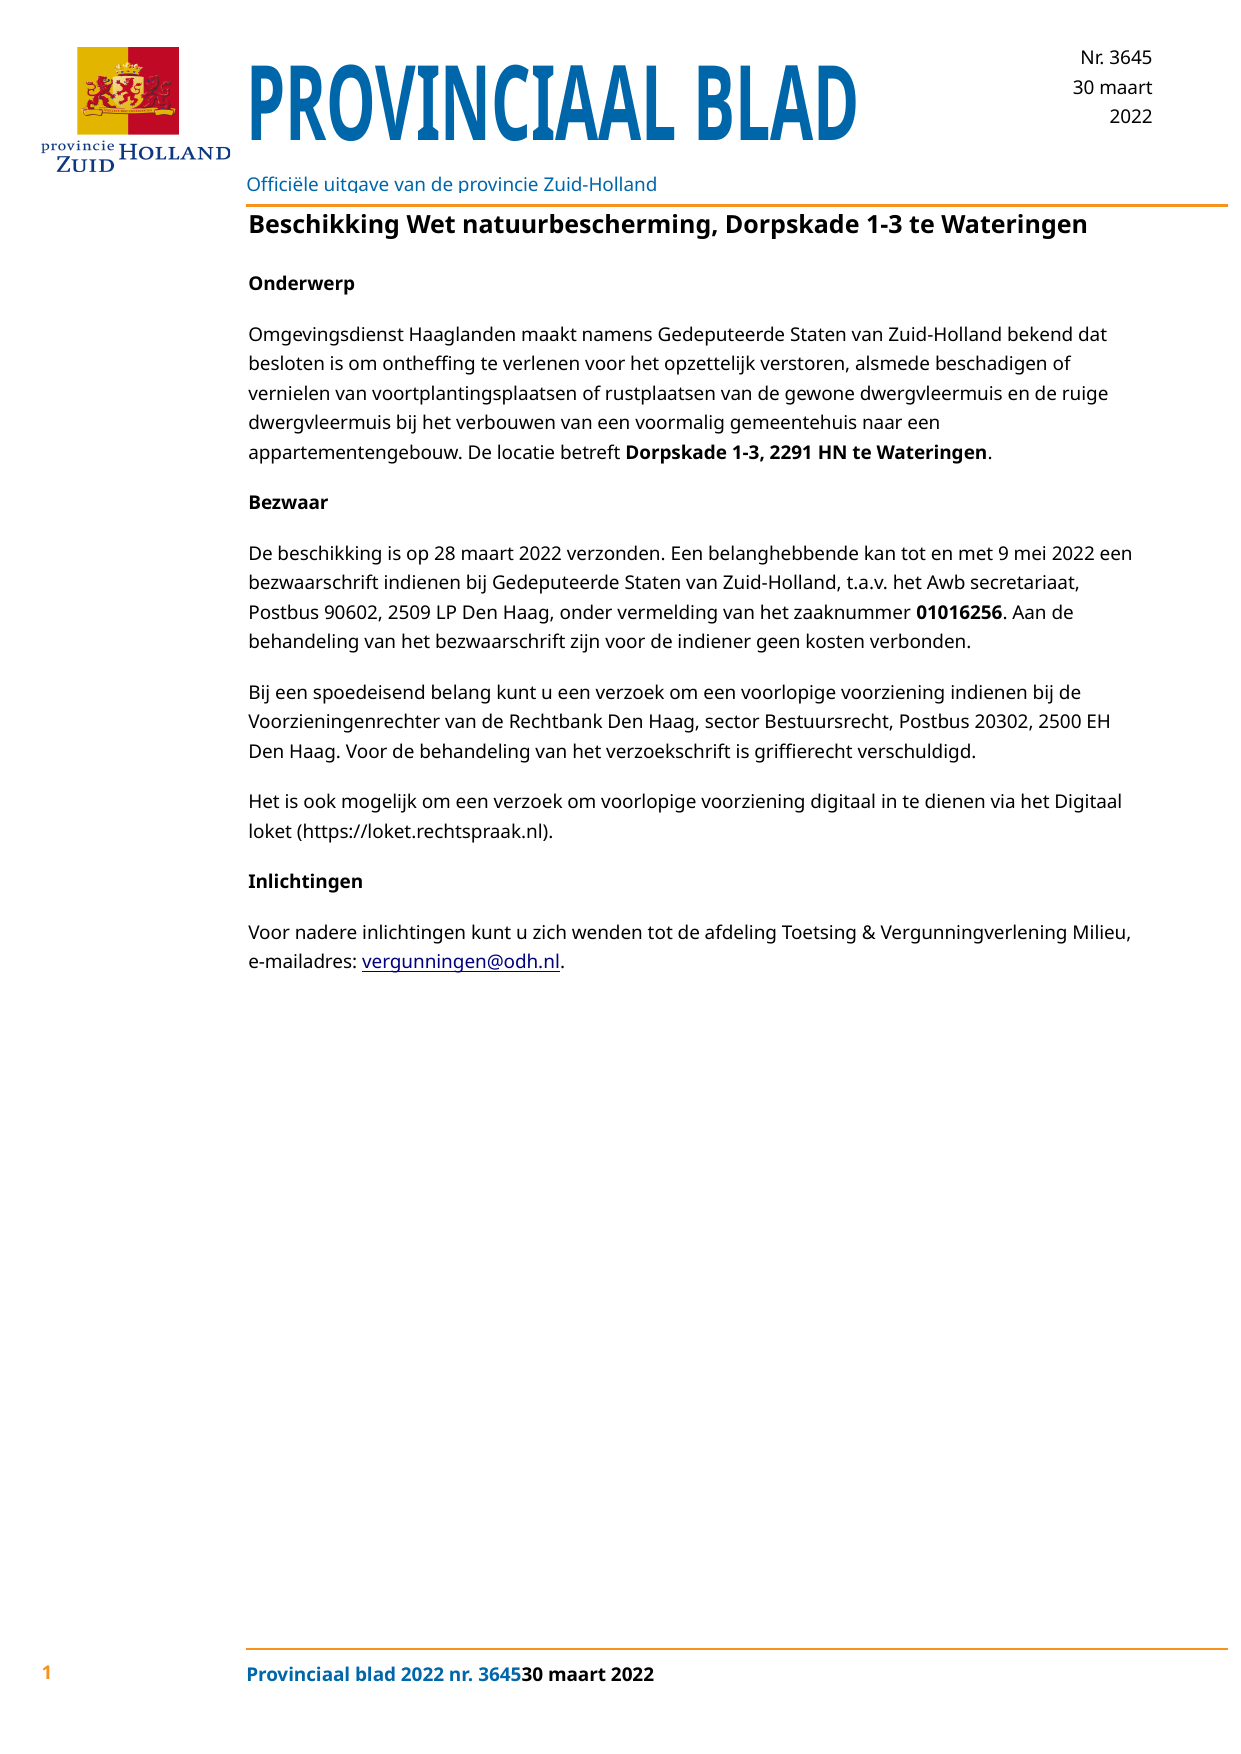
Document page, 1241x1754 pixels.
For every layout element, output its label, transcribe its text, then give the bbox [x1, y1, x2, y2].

text Voor nadere inlichtingen kunt u zich wenden tot de afdeling Toetsing & Vergunningverlening Milieu, e-mailadres: vergunningen@odh.nl. [248, 919, 1152, 974]
text Onderwerp [248, 270, 1152, 296]
text Het is ook mogelijk om een verzoek om voorlopige voorziening digitaal in te dienen via het Digitaal loket (https://loket.rechtspraak.nl). [248, 789, 1152, 844]
picture [41, 47, 231, 172]
text De beschikking is op 28 maart 2022 verzonden. Een belanghebbende kan tot en met 9 mei 2022 een bezwaarschrift indienen bij Gedeputeerde Staten van Zuid-Holland, t.a.v. het Awb secretariaat, Postbus 90602, 2509 LP Den Haag, onder vermelding van het zaaknummer 01016256. Aan de behandeling van het bezwaarschrift zijn voor de indiener geen kosten verbonden. [248, 540, 1152, 654]
text Omgevingsdienst Haaglanden maakt namens Gedeputeerde Staten van Zuid-Holland bekend dat besloten is om ontheffing te verlenen voor het opzettelijk verstoren, alsmede beschadigen of vernielen van voortplantingsplaatsen of rustplaatsen van de gewone dwergvleermuis en de ruige dwergvleermuis bij het verbouwen van een voormalig gemeentehuis naar een appartementengebouw. De locatie betreft Dorpskade 1-3, 2291 HN te Wateringen. [248, 321, 1152, 465]
text Inlichtingen [248, 869, 1152, 894]
text Bezwaar [248, 489, 1152, 515]
text Beschikking Wet natuurbescherming, Dorpskade 1-3 te Wateringen [248, 207, 1152, 241]
text Bij een spoedeisend belang kunt u een verzoek om een voorlopige voorziening indienen bij de Voorzieningenrechter van de Rechtbank Den Haag, sector Bestuursrecht, Postbus 20302, 2500 EH Den Haag. Voor de behandeling van het verzoekschrift is griffierecht verschuldigd. [248, 679, 1152, 764]
